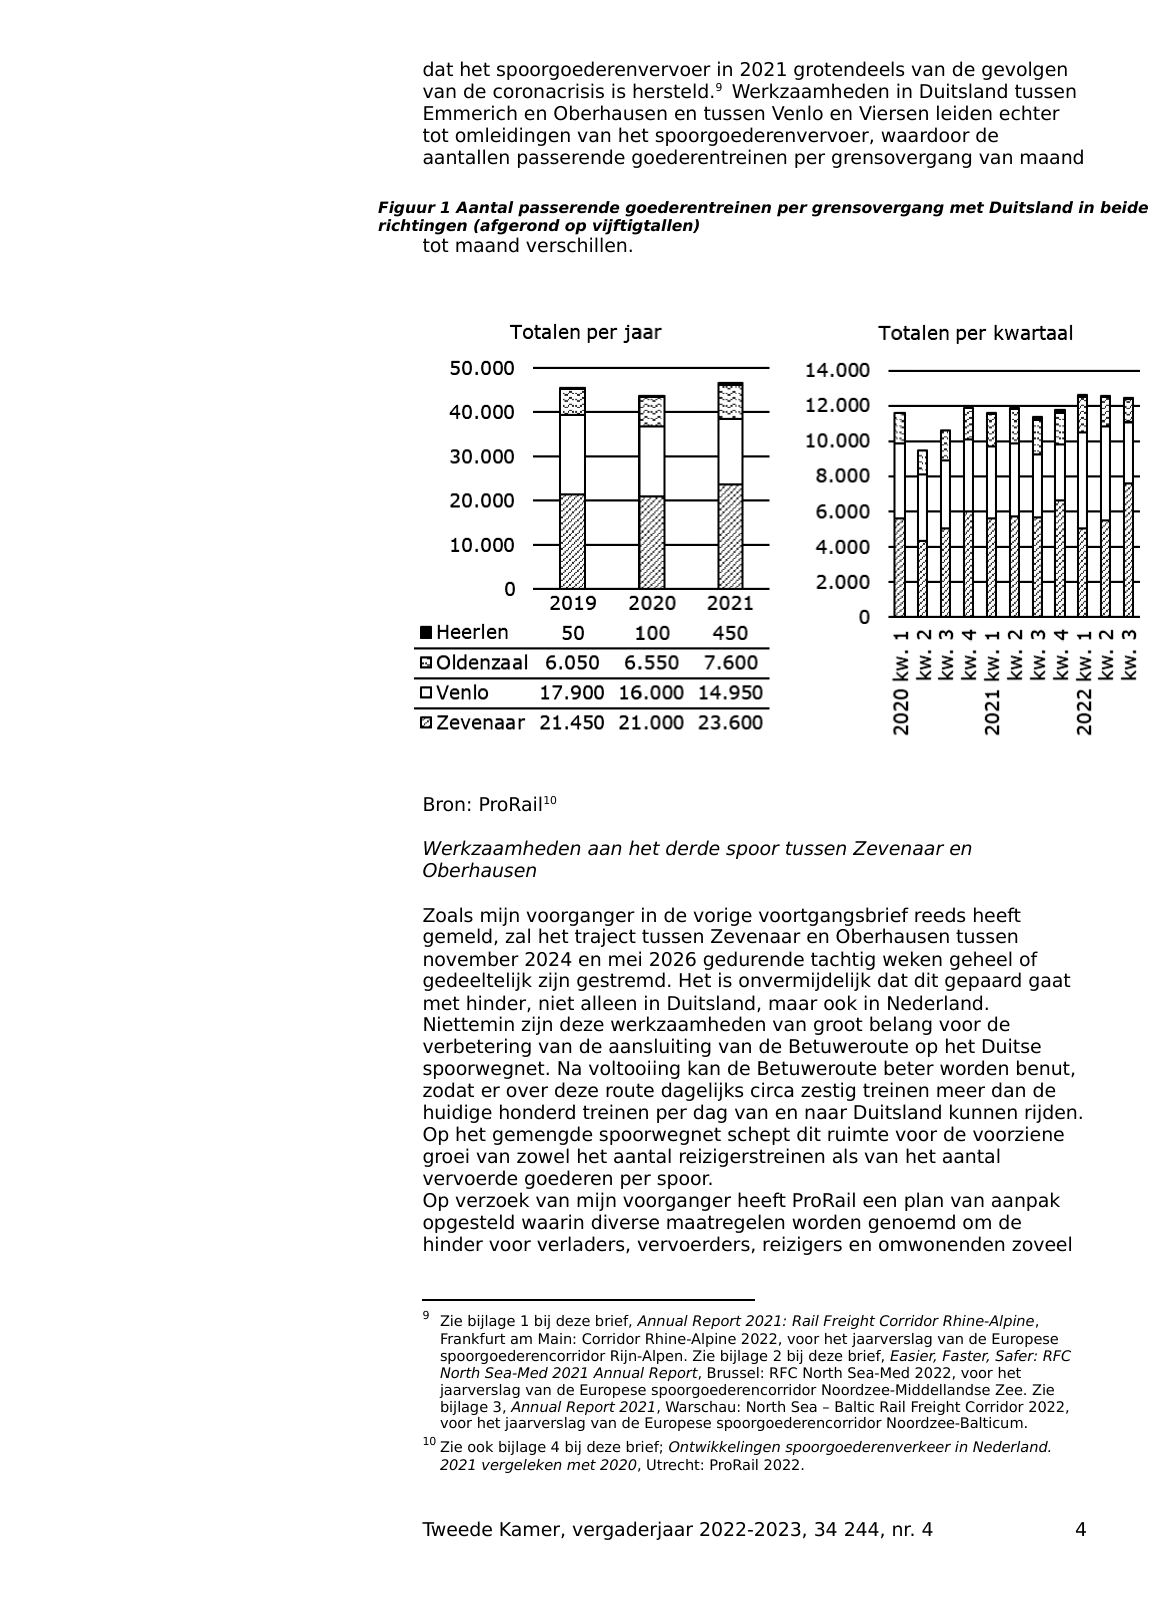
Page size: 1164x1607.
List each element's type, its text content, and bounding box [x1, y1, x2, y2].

text dat het spoorgoederenvervoer in 2021 grotendeels van de gevolgen van de coronacrisis is hersteld. Werkzaamheden in Duitsland tussen Emmerich en Oberhausen en tussen Venlo en Viersen leiden echter tot omleidingen van het spoorgoederenvervoer, waardoor de aantallen passerende goederentreinen per grensovergang van maand [422, 59, 1087, 177]
text Bron: ProRail [422, 794, 1087, 816]
picture [377, 313, 1164, 750]
text Figuur 1 Aantal passerende goederentreinen per grensovergang met Duitsland in beide richtingen (afgerond op vijftigtallen) [378, 199, 1163, 235]
subtitle Werkzaamheden aan het derde spoor tussen Zevenaar en Oberhausen [422, 838, 1087, 882]
text tot maand verschillen. [422, 235, 1087, 257]
text Zie ook bijlage 4 bij deze brief; Ontwikkelingen spoorgoederenverkeer in Nederland. 2021 vergeleken met 2020, Utrecht: ProRail 2022. [422, 1435, 1087, 1474]
text Zie bijlage 1 bij deze brief, Annual Report 2021: Rail Freight Corridor Rhine-Alpine, Frankfurt am Main: Corridor Rhine-Alpine 2022, voor het jaarverslag van de Europese spoorgoederencorridor Rijn-Alpen. Zie bijlage 2 bij deze brief, Easier, Faster, Safer: RFC North Sea-Med 2021 Annual Report, Brussel: RFC North Sea-Med 2022, voor het jaarverslag van de Europese spoorgoederencorridor Noordzee-Middellandse Zee. Zie bijlage 3, Annual Report 2021, Warschau: North Sea – Baltic Rail Freight Corridor 2022, voor het jaarverslag van de Europese spoorgoederencorridor Noordzee-Balticum. [422, 1309, 1087, 1432]
text Op verzoek van mijn voorganger heeft ProRail een plan van aanpak opgesteld waarin diverse maatregelen worden genoemd om de hinder voor verladers, vervoerders, reizigers en omwonenden zoveel [422, 1190, 1087, 1256]
text Zoals mijn voorganger in de vorige voortgangsbrief reeds heeft gemeld, zal het traject tussen Zevenaar en Oberhausen tussen november 2024 en mei 2026 gedurende tachtig weken geheel of gedeeltelijk zijn gestremd. Het is onvermijdelijk dat dit gepaard gaat met hinder, niet alleen in Duitsland, maar ook in Nederland. Niettemin zijn deze werkzaamheden van groot belang voor de verbetering van de aansluiting van de Betuweroute op het Duitse spoorwegnet. Na voltooiing kan de Betuweroute beter worden benut, zodat er over deze route dagelijks circa zestig treinen meer dan de huidige honderd treinen per dag van en naar Duitsland kunnen rijden. Op het gemengde spoorwegnet schept dit ruimte voor de voorziene groei van zowel het aantal reizigerstreinen als van het aantal vervoerde goederen per spoor. [422, 904, 1087, 1190]
